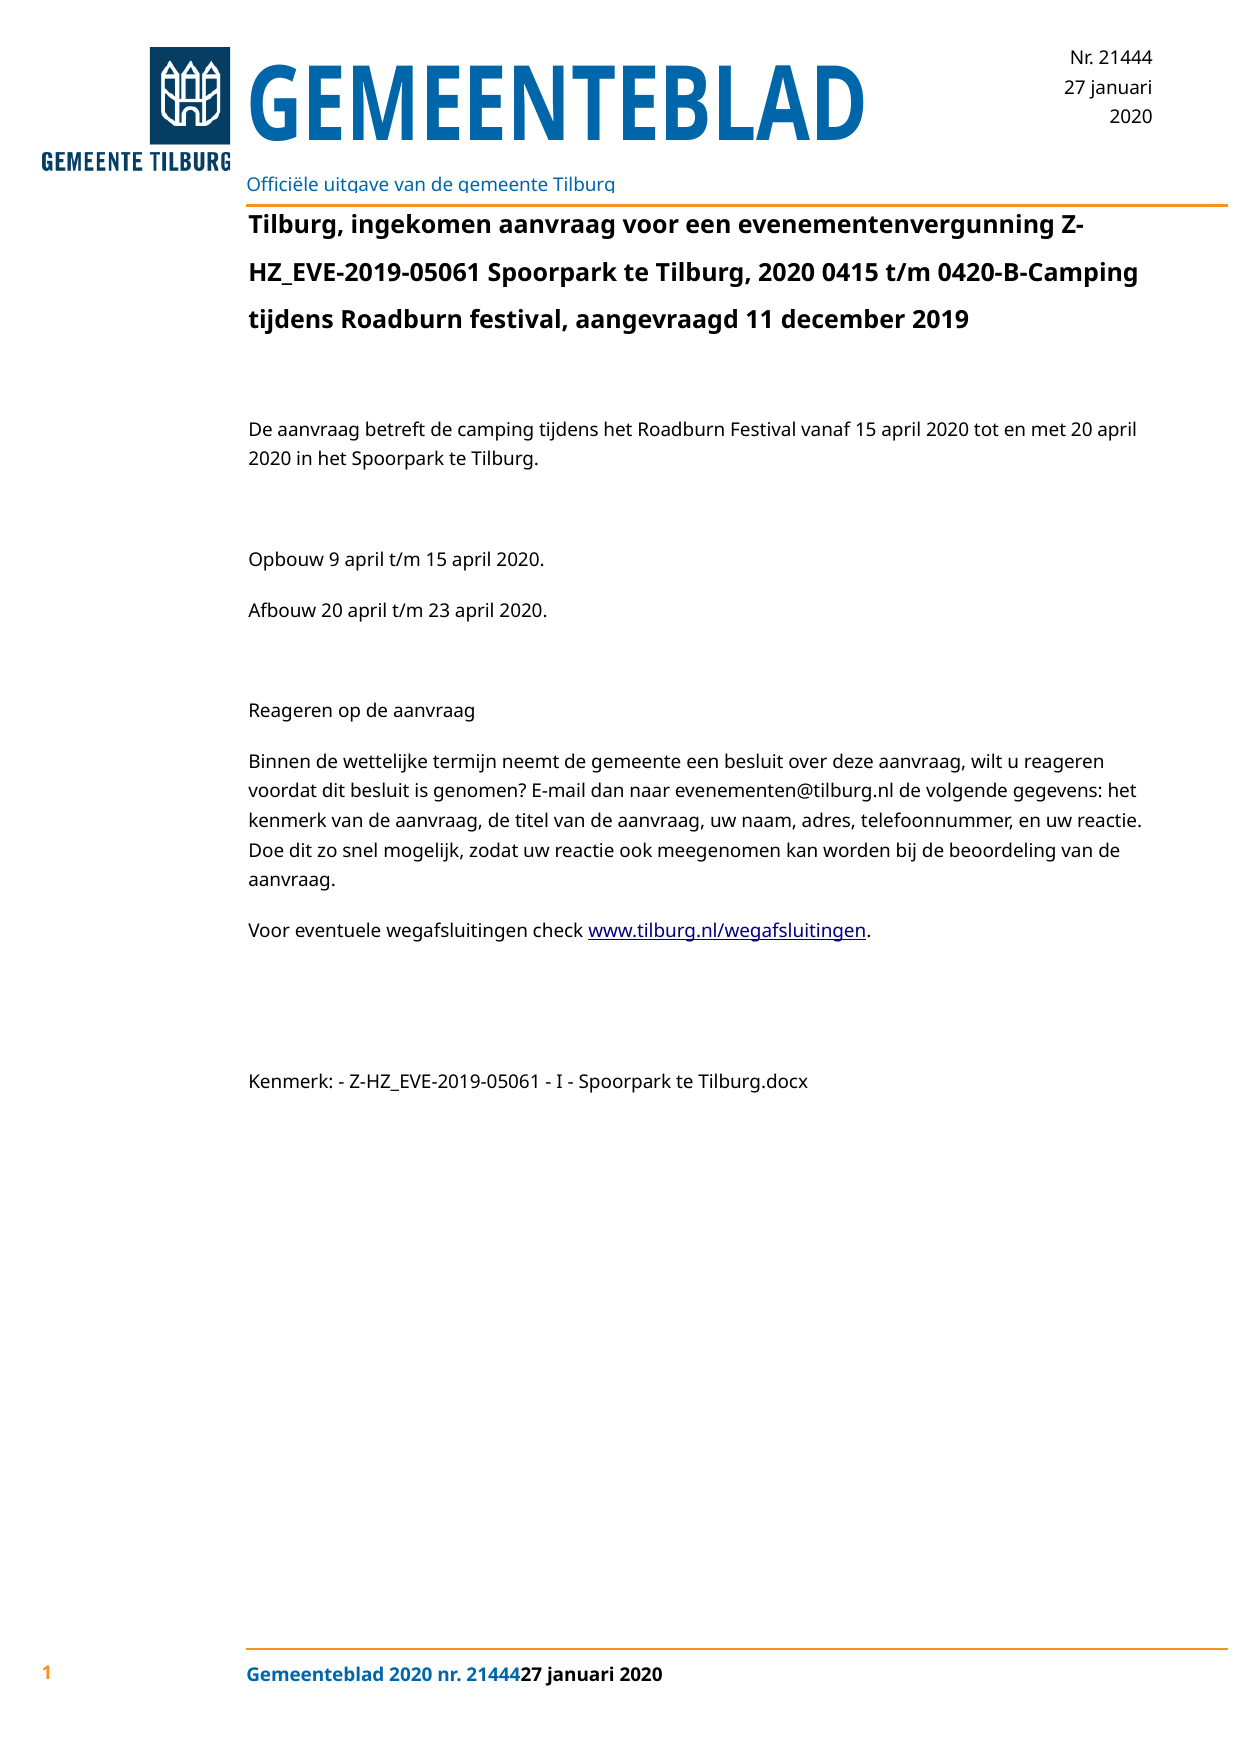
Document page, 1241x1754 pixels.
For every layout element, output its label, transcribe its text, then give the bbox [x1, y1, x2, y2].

text Reageren op de aanvraag [248, 698, 1152, 723]
text Binnen de wettelijke termijn neemt de gemeente een besluit over deze aanvraag, wilt u reageren voordat dit besluit is genomen? E-mail dan naar evenementen@tilburg.nl de volgende gegevens: het kenmerk van de aanvraag, de titel van de aanvraag, uw naam, adres, telefoonnummer, en uw reactie. Doe dit zo snel mogelijk, zodat uw reactie ook meegenomen kan worden bij de beoordeling van de aanvraag. [248, 748, 1152, 892]
text Opbouw 9 april t/m 15 april 2020. [248, 546, 1152, 572]
text De aanvraag betreft de camping tijdens het Roadburn Festival vanaf 15 april 2020 tot en met 20 april 2020 in het Spoorpark te Tilburg. [248, 416, 1152, 471]
text Tilburg, ingekomen aanvraag voor een evenementenvergunning Z-HZ_EVE-2019-05061 Spoorpark te Tilburg, 2020 0415 t/m 0420-B-Camping tijdens Roadburn festival, aangevraagd 11 december 2019 [248, 207, 1152, 336]
text Voor eventuele wegafsluitingen check www.tilburg.nl/wegafsluitingen. [248, 917, 1152, 942]
text Afbouw 20 april t/m 23 april 2020. [248, 597, 1152, 622]
text Kenmerk: - Z-HZ_EVE-2019-05061 - I - Spoorpark te Tilburg.docx [248, 1068, 1152, 1094]
picture [41, 47, 231, 172]
